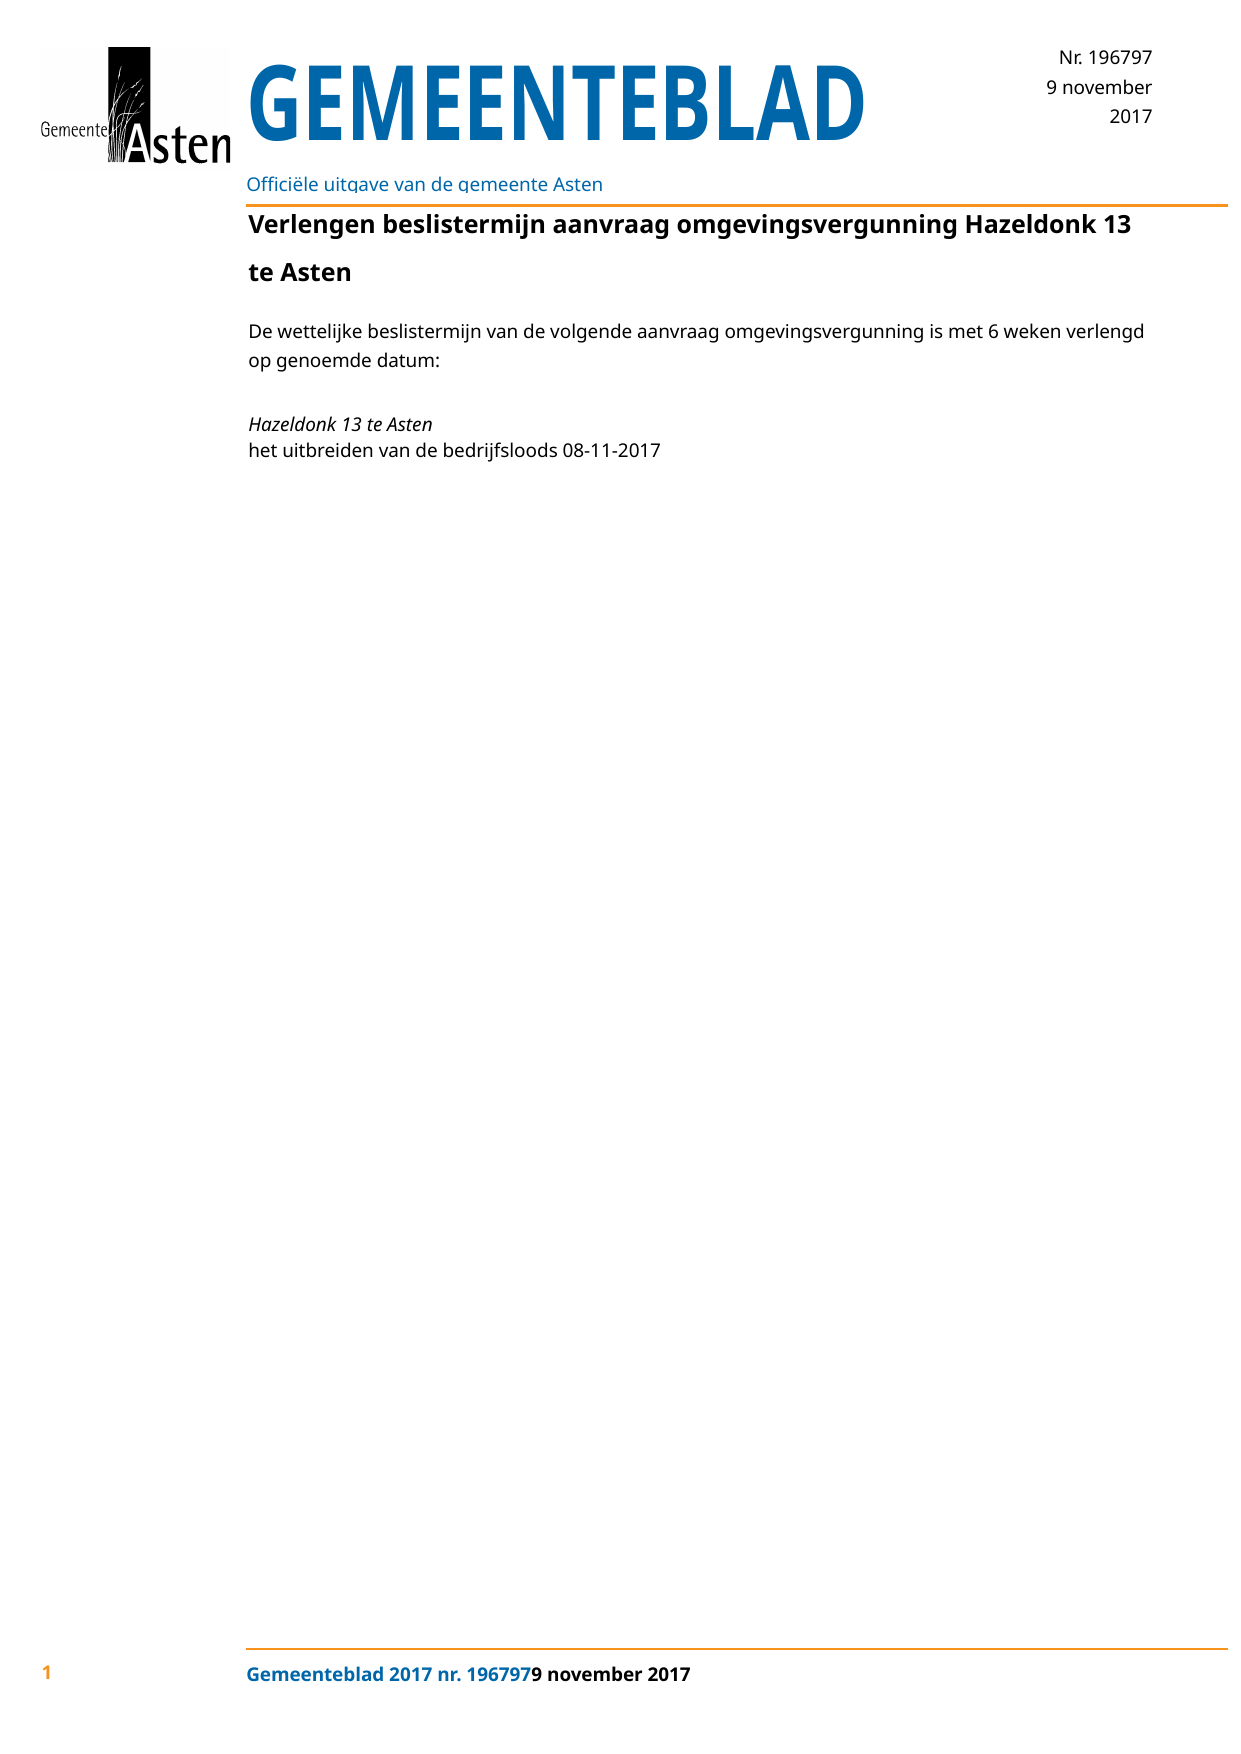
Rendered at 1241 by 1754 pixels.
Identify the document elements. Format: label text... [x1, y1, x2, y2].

text Hazeldonk 13 te Asten [248, 411, 1152, 437]
text Verlengen beslistermijn aanvraag omgevingsvergunning Hazeldonk 13 te Asten [248, 207, 1152, 288]
picture [41, 47, 231, 172]
text het uitbreiden van de bedrijfsloods 08-11-2017 [248, 437, 1152, 463]
text De wettelijke beslistermijn van de volgende aanvraag omgevingsvergunning is met 6 weken verlengd op genoemde datum: [248, 318, 1152, 373]
